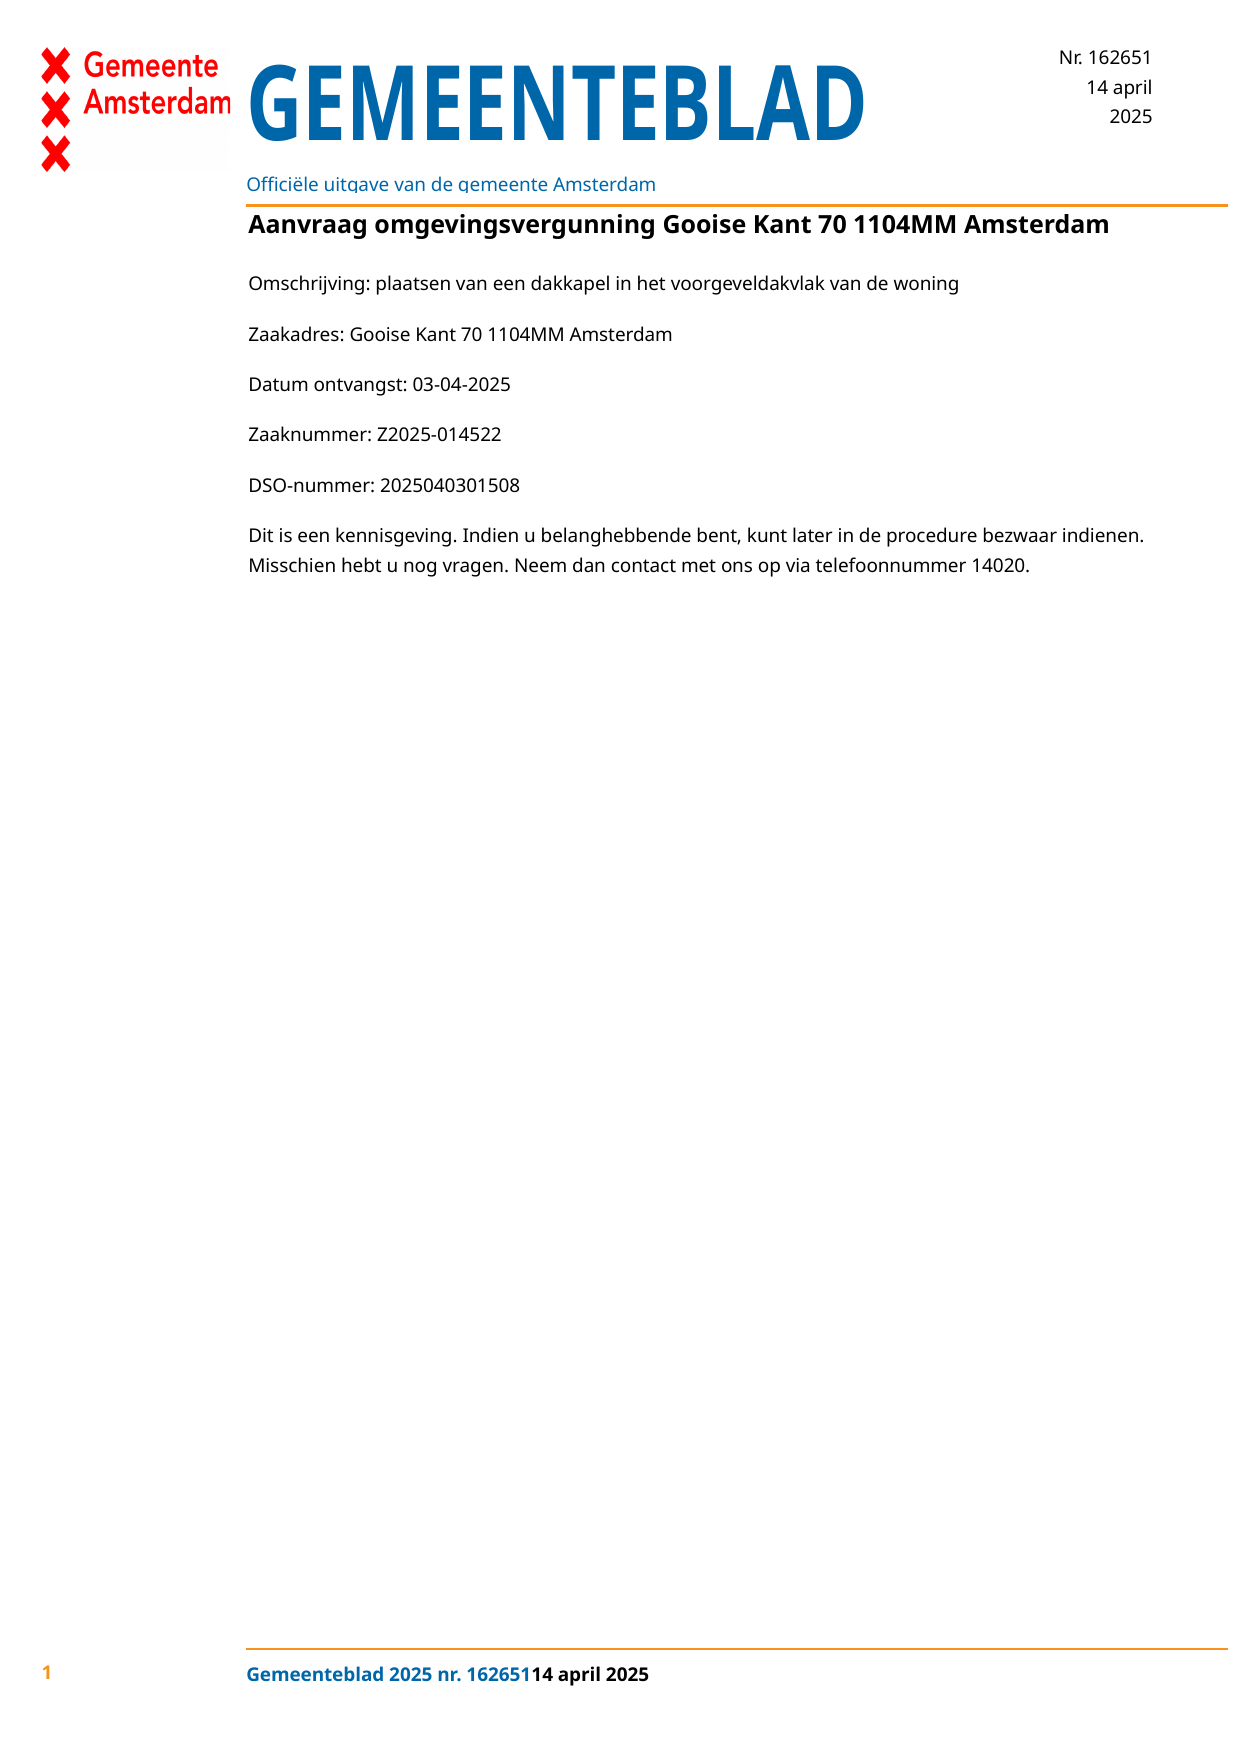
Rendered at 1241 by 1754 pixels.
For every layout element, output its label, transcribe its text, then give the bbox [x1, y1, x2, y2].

text Zaakadres: Gooise Kant 70 1104MM Amsterdam [248, 321, 1152, 346]
text Omschrijving: plaatsen van een dakkapel in het voorgeveldakvlak van de woning [248, 270, 1152, 296]
text Aanvraag omgevingsvergunning Gooise Kant 70 1104MM Amsterdam [248, 207, 1152, 241]
text Zaaknummer: Z2025-014522 [248, 422, 1152, 447]
picture [41, 47, 231, 172]
text Dit is een kennisgeving. Indien u belanghebbende bent, kunt later in de procedure bezwaar indienen. Misschien hebt u nog vragen. Neem dan contact met ons op via telefoonnummer 14020. [248, 522, 1152, 578]
text Datum ontvangst: 03-04-2025 [248, 371, 1152, 397]
text DSO-nummer: 2025040301508 [248, 472, 1152, 498]
